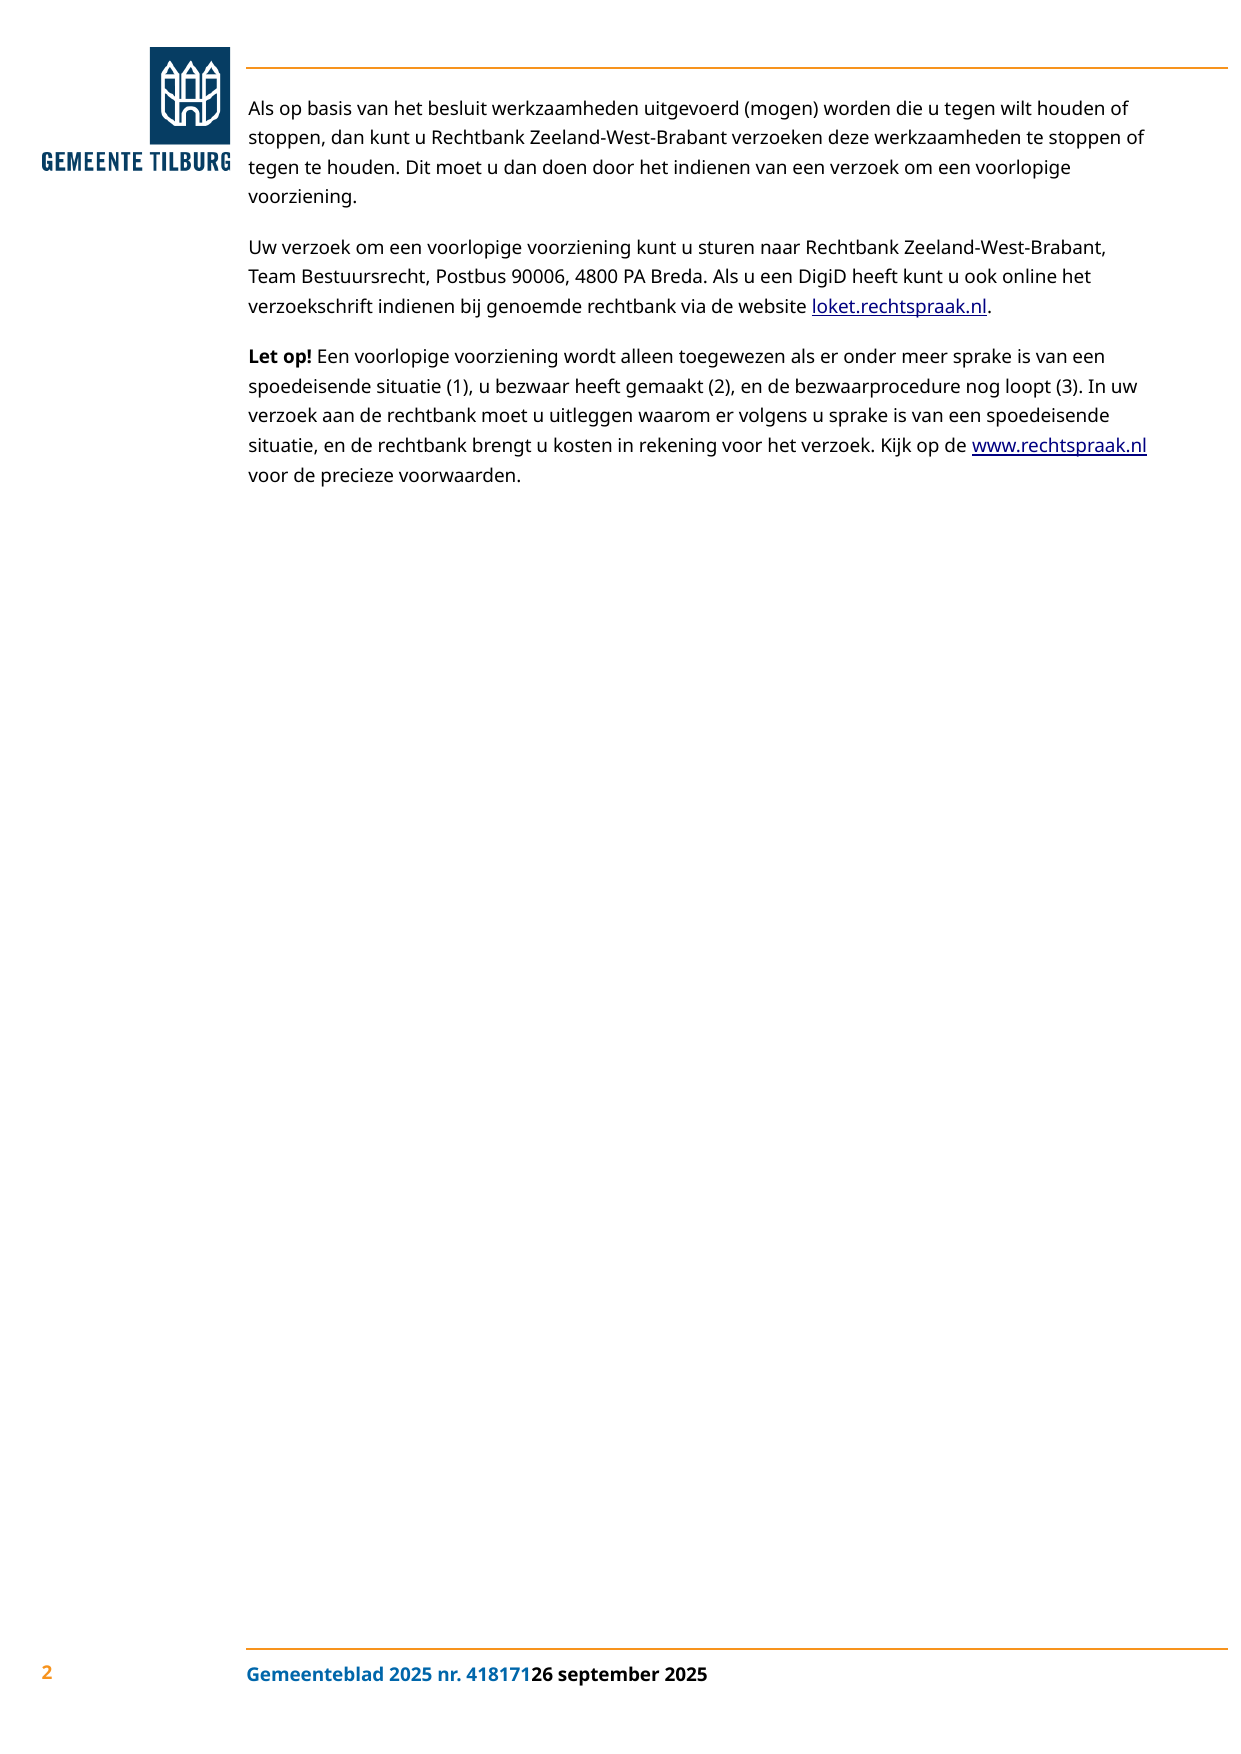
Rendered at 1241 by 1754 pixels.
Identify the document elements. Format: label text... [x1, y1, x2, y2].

text Let op! Een voorlopige voorziening wordt alleen toegewezen als er onder meer sprake is van een spoedeisende situatie (1), u bezwaar heeft gemaakt (2), en de bezwaarprocedure nog loopt (3). In uw verzoek aan de rechtbank moet u uitleggen waarom er volgens u sprake is van een spoedeisende situatie, en de rechtbank brengt u kosten in rekening voor het verzoek. Kijk op de www.rechtspraak.nl voor de precieze voorwaarden. [248, 343, 1152, 488]
text Als op basis van het besluit werkzaamheden uitgevoerd (mogen) worden die u tegen wilt houden of stoppen, dan kunt u Rechtbank Zeeland-West-Brabant verzoeken deze werkzaamheden te stoppen of tegen te houden. Dit moet u dan doen door het indienen van een verzoek om een voorlopige voorziening. [248, 95, 1152, 209]
text Uw verzoek om een voorlopige voorziening kunt u sturen naar Rechtbank Zeeland-West-Brabant, Team Bestuursrecht, Postbus 90006, 4800 PA Breda. Als u een DigiD heeft kunt u ook online het verzoekschrift indienen bij genoemde rechtbank via de website loket.rechtspraak.nl. [248, 234, 1152, 319]
picture [41, 47, 231, 172]
